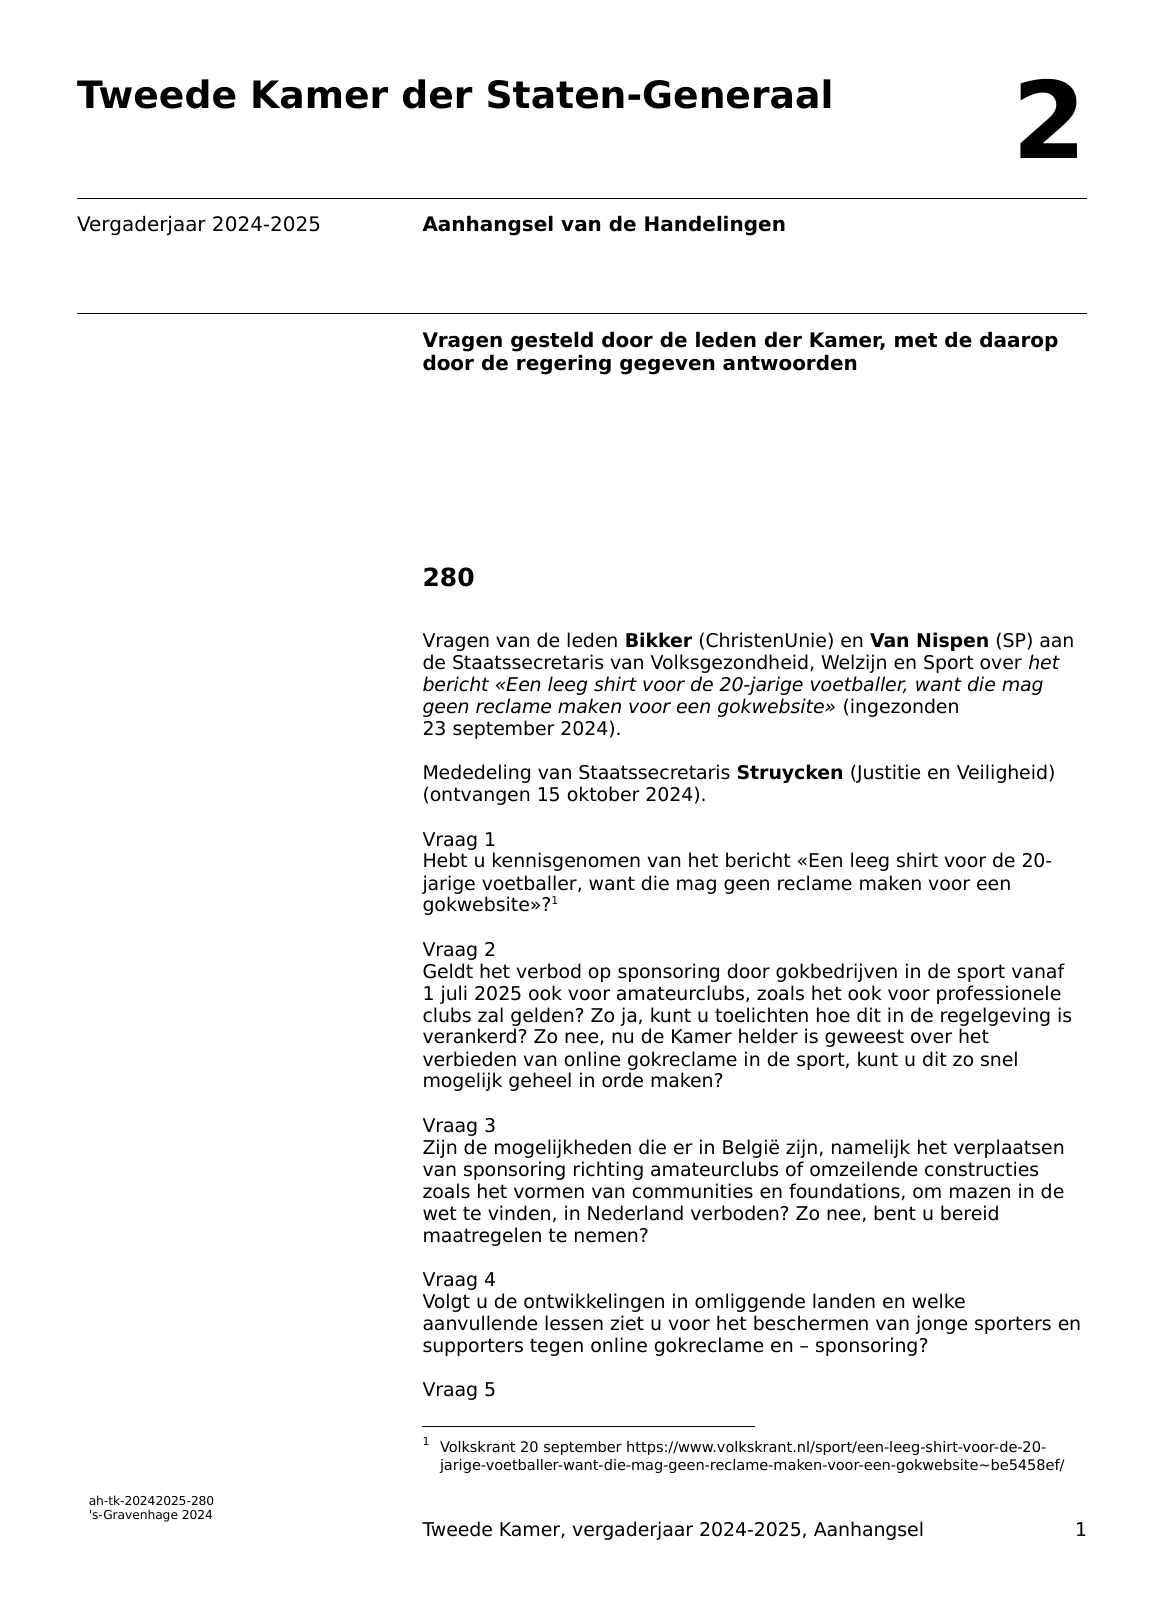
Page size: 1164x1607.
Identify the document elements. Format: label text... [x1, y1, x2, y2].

text Mededeling van Staatssecretaris Struycken (Justitie en Veiligheid) (ontvangen 15 oktober 2024). [422, 762, 1087, 806]
table_header Tweede Kamer der Staten-Generaal [77, 59, 886, 198]
text Vraag 1 [422, 828, 1087, 850]
table_cell [77, 314, 422, 375]
text Vraag 5 [422, 1379, 1087, 1401]
text Geldt het verbod op sponsoring door gokbedrijven in de sport vanaf 1 juli 2025 ook voor amateurclubs, zoals het ook voor professionele clubs zal gelden? Zo ja, kunt u toelichten hoe dit in de regelgeving is verankerd? Zo nee, nu de Kamer helder is geweest over het verbieden van online gokreclame in de sport, kunt u dit zo snel mogelijk geheel in orde maken? [422, 961, 1087, 1092]
text Zijn de mogelijkheden die er in België zijn, namelijk het verplaatsen van sponsoring richting amateurclubs of omzeilende constructies zoals het vormen van communities en foundations, om mazen in de wet te vinden, in Nederland verboden? Zo nee, bent u bereid maatregelen te nemen? [422, 1137, 1087, 1246]
text Volkskrant 20 september https://www.volkskrant.nl/sport/een-leeg-shirt-voor-de-20-jarige-voetballer-want-die-mag-geen-reclame-maken-voor-een-gokwebsite~be5458ef/ [422, 1435, 1087, 1474]
text ah-tk-20242025-280 [88, 1494, 323, 1508]
text Vraag 4 [422, 1269, 1087, 1291]
text 's-Gravenhage 2024 [88, 1508, 323, 1522]
table_cell Vragen gesteld door de leden der Kamer, met de daarop door de regering gegeven antwoorden [422, 314, 1087, 375]
table_header 2 [886, 59, 1087, 198]
text Hebt u kennisgenomen van het bericht «Een leeg shirt voor de 20-jarige voetballer, want die mag geen reclame maken voor een gokwebsite»? [422, 850, 1087, 916]
table_cell Vergaderjaar 2024-2025 [77, 199, 422, 313]
text Volgt u de ontwikkelingen in omliggende landen en welke aanvullende lessen ziet u voor het beschermen van jonge sporters en supporters tegen online gokreclame en – sponsoring? [422, 1291, 1087, 1357]
text Vraag 2 [422, 938, 1087, 961]
text 280 [422, 563, 1087, 592]
table_cell Aanhangsel van de Handelingen [422, 199, 1087, 313]
text Vraag 3 [422, 1114, 1087, 1137]
text Vragen van de leden Bikker (ChristenUnie) en Van Nispen (SP) aan de Staatssecretaris van Volksgezondheid, Welzijn en Sport over het bericht «Een leeg shirt voor de 20-jarige voetballer, want die mag geen reclame maken voor een gokwebsite» (ingezonden 23 september 2024). [422, 630, 1087, 740]
